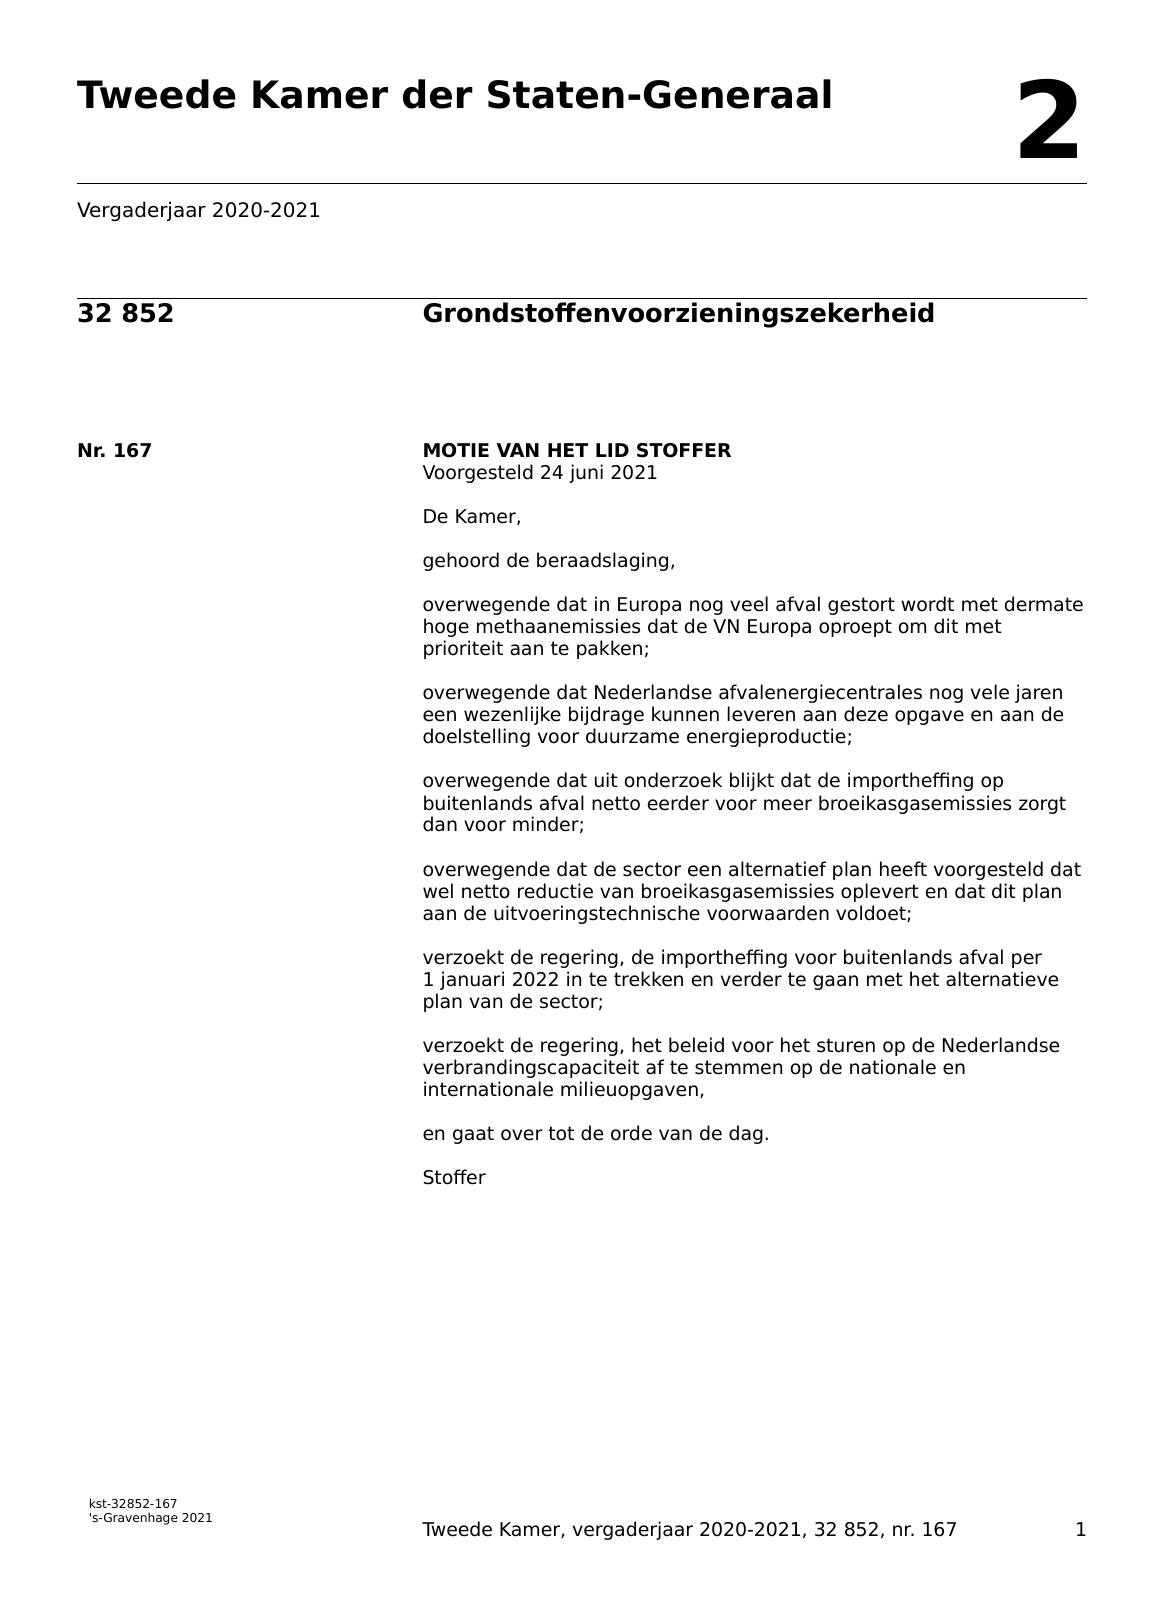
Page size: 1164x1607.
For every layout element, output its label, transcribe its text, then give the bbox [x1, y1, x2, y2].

text verzoekt de regering, de importheffing voor buitenlands afval per 1 januari 2022 in te trekken en verder te gaan met het alternatieve plan van de sector; [422, 947, 1087, 1013]
subtitle 32 852 Grondstoffenvoorzieningszekerheid [77, 299, 1087, 329]
table_cell Vergaderjaar 2020-2021 [77, 184, 1087, 298]
text Stoffer [422, 1167, 1087, 1189]
text De Kamer, [422, 506, 1087, 528]
text verzoekt de regering, het beleid voor het sturen op de Nederlandse verbrandingscapaciteit af te stemmen op de nationale en internationale milieuopgaven, [422, 1035, 1087, 1101]
text overwegende dat Nederlandse afvalenergiecentrales nog vele jaren een wezenlijke bijdrage kunnen leveren aan deze opgave en aan de doelstelling voor duurzame energieproductie; [422, 682, 1087, 748]
text 's-Gravenhage 2021 [88, 1511, 323, 1525]
text Voorgesteld 24 juni 2021 [422, 462, 1087, 484]
text overwegende dat uit onderzoek blijkt dat de importheffing op buitenlands afval netto eerder voor meer broeikasgasemissies zorgt dan voor minder; [422, 770, 1087, 836]
text overwegende dat in Europa nog veel afval gestort wordt met dermate hoge methaanemissies dat de VN Europa oproept om dit met prioriteit aan te pakken; [422, 594, 1087, 660]
table_header 2 [886, 59, 1087, 183]
text kst-32852-167 [88, 1497, 323, 1511]
table_header Tweede Kamer der Staten-Generaal [77, 59, 886, 183]
text en gaat over tot de orde van de dag. [422, 1123, 1087, 1145]
text gehoord de beraadslaging, [422, 550, 1087, 572]
text overwegende dat de sector een alternatief plan heeft voorgesteld dat wel netto reductie van broeikasgasemissies oplevert en dat dit plan aan de uitvoeringstechnische voorwaarden voldoet; [422, 858, 1087, 924]
subtitle Nr. 167 MOTIE VAN HET LID STOFFER [77, 440, 1087, 462]
